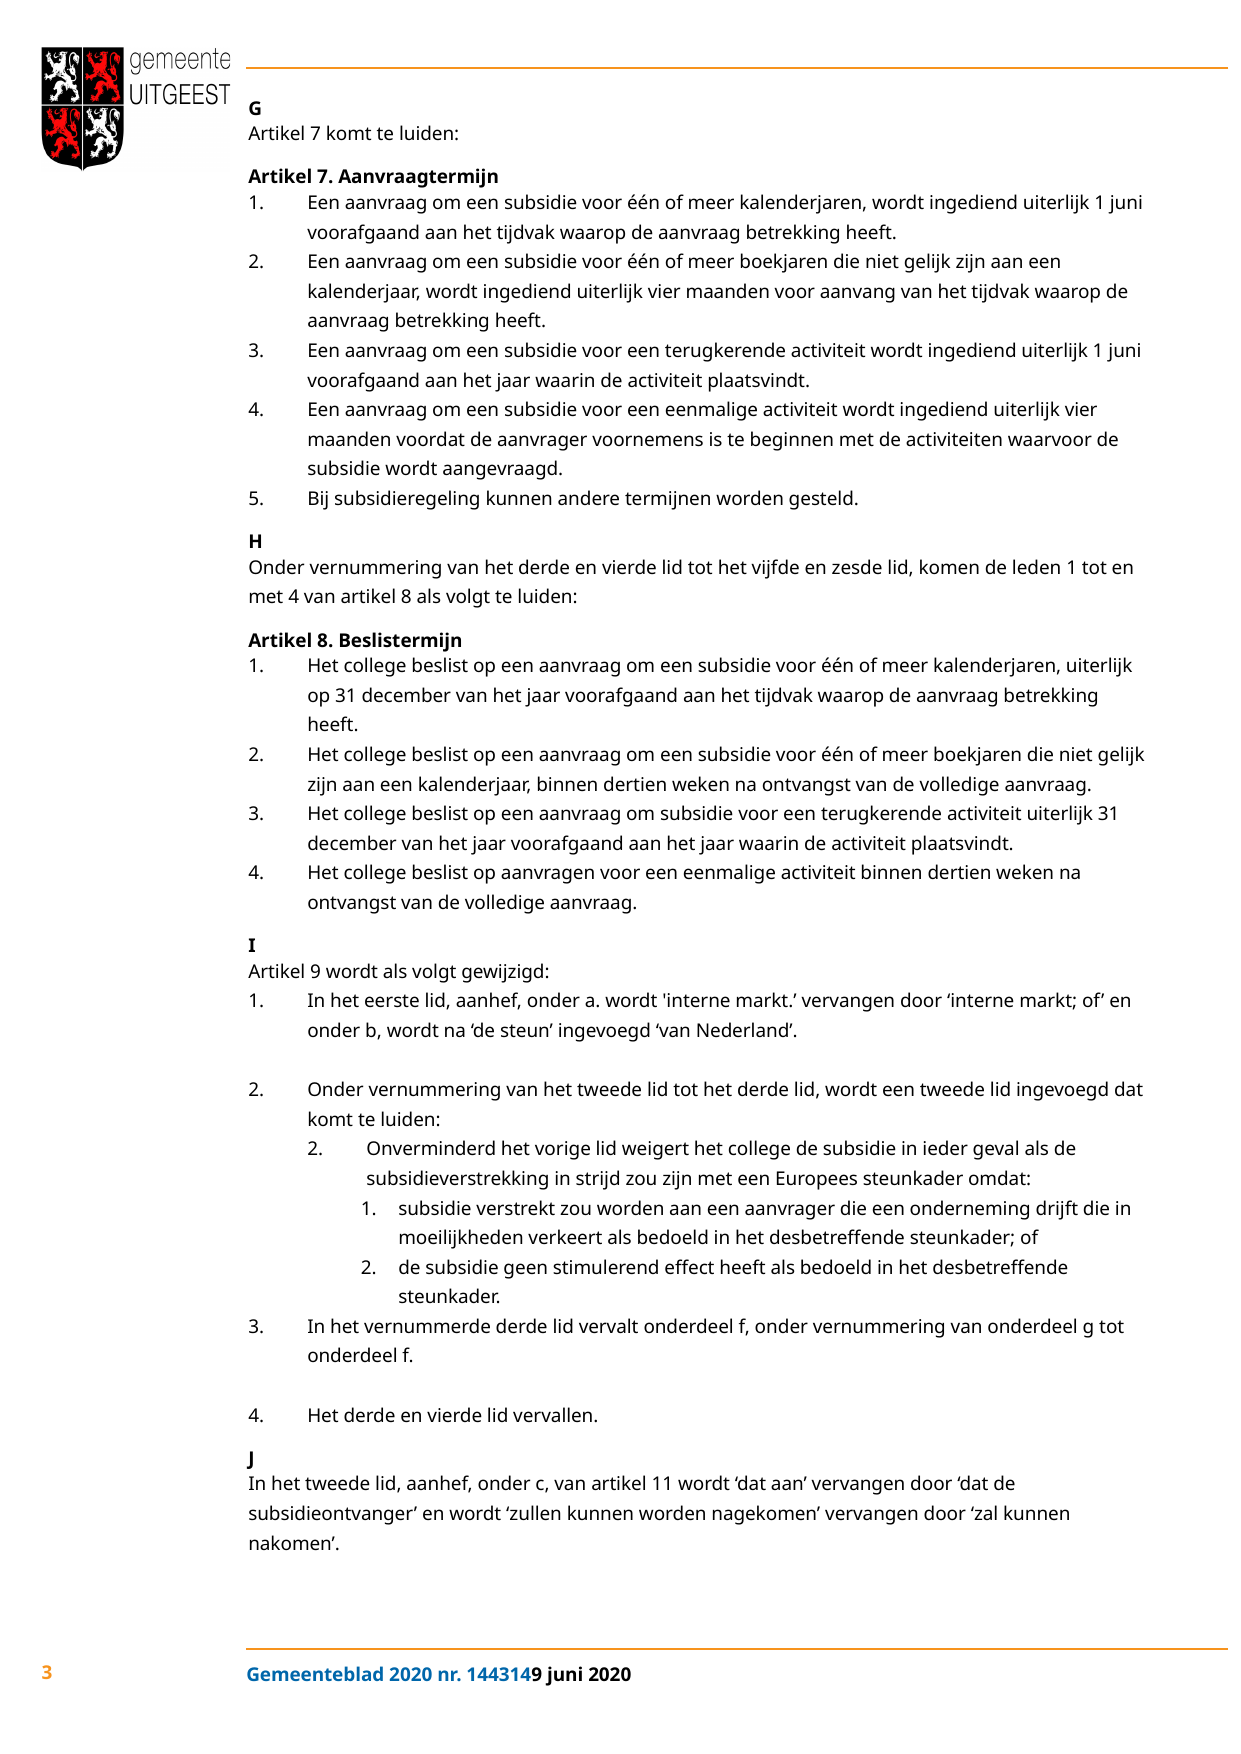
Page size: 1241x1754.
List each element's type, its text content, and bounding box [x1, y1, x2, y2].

text G [248, 95, 1152, 121]
list Een aanvraag om een subsidie voor één of meer boekjaren die niet gelijk zijn aan een kalenderjaar, wordt ingediend uiterlijk vier maanden voor aanvang van het tijdvak waarop de aanvraag betrekking heeft. [248, 248, 1152, 333]
text H [248, 528, 1152, 554]
text Artikel 7 komt te luiden: [248, 121, 1152, 146]
text J [248, 1445, 1152, 1471]
list In het eerste lid, aanhef, onder a. wordt 'interne markt.’ vervangen door ‘interne markt; of’ en onder b, wordt na ‘de steun’ ingevoegd ‘van Nederland’. [248, 988, 1152, 1043]
list Het college beslist op een aanvraag om een subsidie voor één of meer boekjaren die niet gelijk zijn aan een kalenderjaar, binnen dertien weken na ontvangst van de volledige aanvraag. [248, 741, 1152, 797]
text Artikel 8. Beslistermijn [248, 627, 1152, 652]
list Het college beslist op een aanvraag om subsidie voor een terugkerende activiteit uiterlijk 31 december van het jaar voorafgaand aan het jaar waarin de activiteit plaatsvindt. [248, 800, 1152, 856]
text In het tweede lid, aanhef, onder c, van artikel 11 wordt ‘dat aan’ vervangen door ‘dat de subsidieontvanger’ en wordt ‘zullen kunnen worden nagekomen’ vervangen door ‘zal kunnen nakomen’. [248, 1471, 1152, 1556]
list Onder vernummering van het tweede lid tot het derde lid, wordt een tweede lid ingevoegd dat komt te luiden: [248, 1076, 1152, 1132]
text Artikel 9 wordt als volgt gewijzigd: [248, 958, 1152, 984]
list de subsidie geen stimulerend effect heeft als bedoeld in het desbetreffende steunkader. [361, 1254, 1152, 1309]
text I [248, 932, 1152, 958]
list Bij subsidieregeling kunnen andere termijnen worden gesteld. [248, 485, 1152, 511]
list Een aanvraag om een subsidie voor één of meer kalenderjaren, wordt ingediend uiterlijk 1 juni voorafgaand aan het tijdvak waarop de aanvraag betrekking heeft. [248, 189, 1152, 245]
list In het vernummerde derde lid vervalt onderdeel f, onder vernummering van onderdeel g tot onderdeel f. [248, 1313, 1152, 1368]
list Een aanvraag om een subsidie voor een terugkerende activiteit wordt ingediend uiterlijk 1 juni voorafgaand aan het jaar waarin de activiteit plaatsvindt. [248, 337, 1152, 393]
list Het college beslist op een aanvraag om een subsidie voor één of meer kalenderjaren, uiterlijk op 31 december van het jaar voorafgaand aan het tijdvak waarop de aanvraag betrekking heeft. [248, 652, 1152, 737]
list Het derde en vierde lid vervallen. [248, 1402, 1152, 1427]
text Onder vernummering van het derde en vierde lid tot het vijfde en zesde lid, komen de leden 1 tot en met 4 van artikel 8 als volgt te luiden: [248, 554, 1152, 609]
text Artikel 7. Aanvraagtermijn [248, 164, 1152, 189]
picture [41, 47, 231, 172]
list Onverminderd het vorige lid weigert het college de subsidie in ieder geval als de subsidieverstrekking in strijd zou zijn met een Europees steunkader omdat: [307, 1136, 1152, 1191]
list subsidie verstrekt zou worden aan een aanvrager die een onderneming drijft die in moeilijkheden verkeert als bedoeld in het desbetreffende steunkader; of [361, 1195, 1152, 1250]
list Een aanvraag om een subsidie voor een eenmalige activiteit wordt ingediend uiterlijk vier maanden voordat de aanvrager voornemens is te beginnen met de activiteiten waarvoor de subsidie wordt aangevraagd. [248, 396, 1152, 481]
list Het college beslist op aanvragen voor een eenmalige activiteit binnen dertien weken na ontvangst van de volledige aanvraag. [248, 859, 1152, 915]
